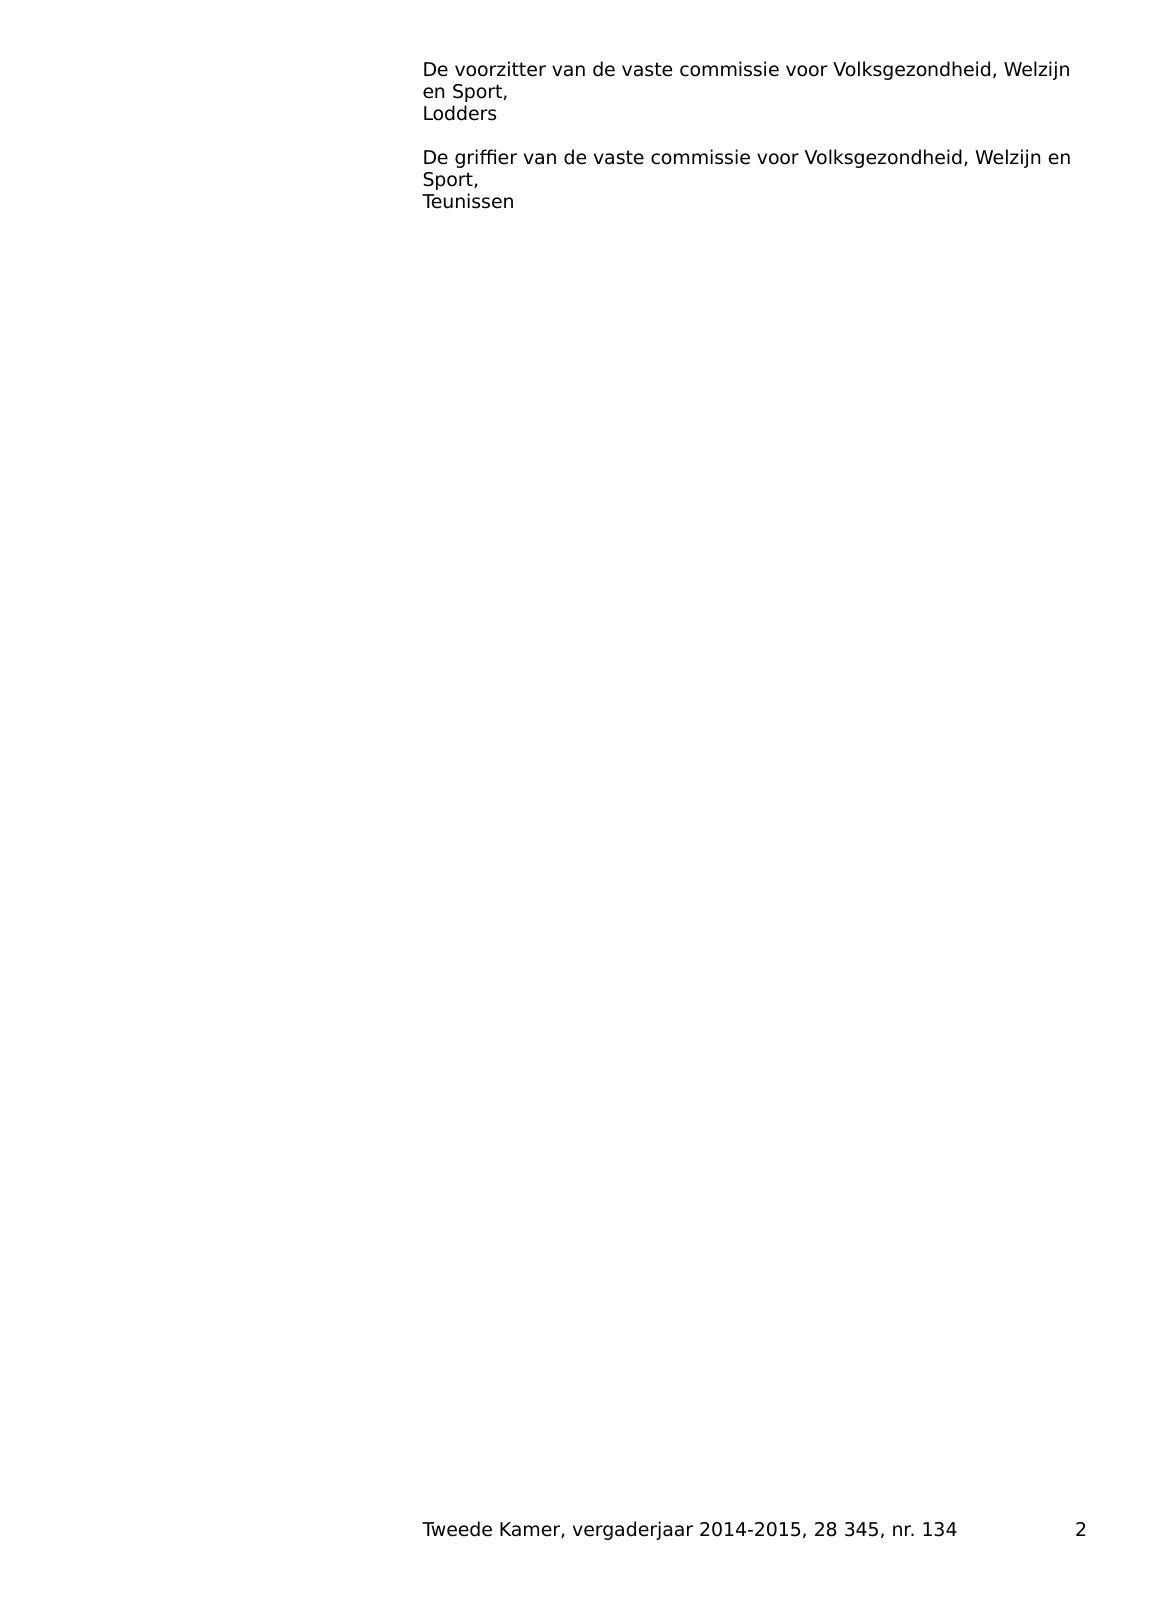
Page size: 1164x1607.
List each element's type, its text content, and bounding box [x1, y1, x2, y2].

text De voorzitter van de vaste commissie voor Volksgezondheid, Welzijn en Sport, Lodders [422, 59, 1087, 125]
text De griffier van de vaste commissie voor Volksgezondheid, Welzijn en Sport, Teunissen [422, 147, 1087, 213]
